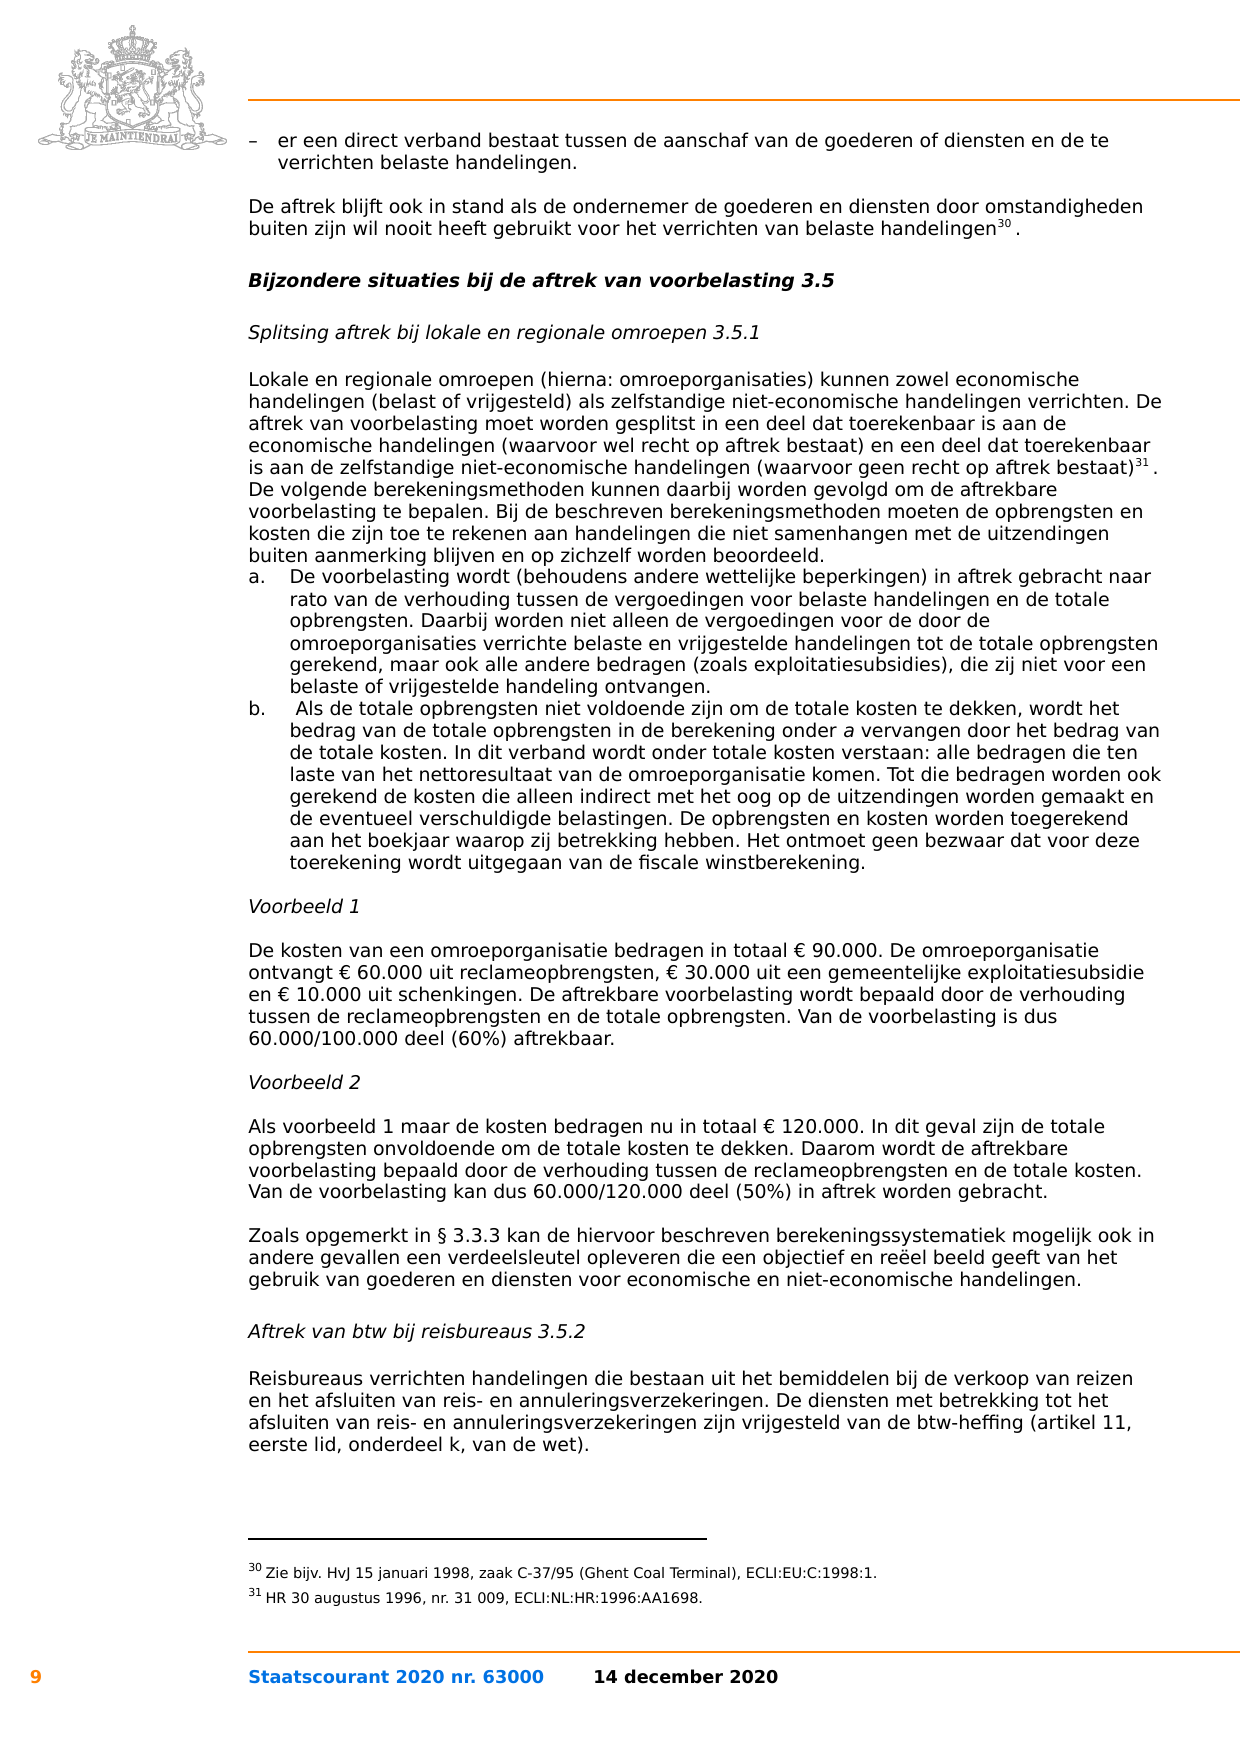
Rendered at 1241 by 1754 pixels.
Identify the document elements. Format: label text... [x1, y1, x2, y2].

text Reisbureaus verrichten handelingen die bestaan uit het bemiddelen bij de verkoop van reizen en het afsluiten van reis- en annuleringsverzekeringen. De diensten met betrekking tot het afsluiten van reis- en annuleringsverzekeringen zijn vrijgesteld van de btw-heffing (artikel 11, eerste lid, onderdeel k, van de wet). [248, 1368, 1163, 1456]
text Zie bijv. HvJ 15 januari 1998, zaak C-37/95 (Ghent Coal Terminal), ECLI:EU:C:1998:1. [248, 1561, 1163, 1583]
subtitle Aftrek van btw bij reisbureaus 3.5.2 [248, 1321, 1163, 1343]
text Zoals opgemerkt in § 3.3.3 kan de hiervoor beschreven berekeningssystematiek mogelijk ook in andere gevallen een verdeelsleutel opleveren die een objectief en reëel beeld geeft van het gebruik van goederen en diensten voor economische en niet-economische handelingen. [248, 1225, 1163, 1291]
subtitle Splitsing aftrek bij lokale en regionale omroepen 3.5.1 [248, 322, 1163, 344]
text a. De voorbelasting wordt (behoudens andere wettelijke beperkingen) in aftrek gebracht naar rato van de verhouding tussen de vergoedingen voor belaste handelingen en de totale opbrengsten. Daarbij worden niet alleen de vergoedingen voor de door de omroeporganisaties verrichte belaste en vrijgestelde handelingen tot de totale opbrengsten gerekend, maar ook alle andere bedragen (zoals exploitatiesubsidies), die zij niet voor een belaste of vrijgestelde handeling ontvangen. [248, 566, 1163, 698]
picture [38, 25, 227, 150]
text b. Als de totale opbrengsten niet voldoende zijn om de totale kosten te dekken, wordt het bedrag van de totale opbrengsten in de berekening onder a vervangen door het bedrag van de totale kosten. In dit verband wordt onder totale kosten verstaan: alle bedragen die ten laste van het nettoresultaat van de omroeporganisatie komen. Tot die bedragen worden ook gerekend de kosten die alleen indirect met het oog op de uitzendingen worden gemaakt en de eventueel verschuldigde belastingen. De opbrengsten en kosten worden toegerekend aan het boekjaar waarop zij betrekking hebben. Het ontmoet geen bezwaar dat voor deze toerekening wordt uitgegaan van de fiscale winstberekening. [248, 698, 1163, 874]
subtitle Voorbeeld 2 [248, 1072, 1163, 1094]
text De aftrek blijft ook in stand als de ondernemer de goederen en diensten door omstandigheden buiten zijn wil nooit heeft gebruikt voor het verrichten van belaste handelingen. [248, 196, 1163, 240]
text Lokale en regionale omroepen (hierna: omroeporganisaties) kunnen zowel economische handelingen (belast of vrijgesteld) als zelfstandige niet-economische handelingen verrichten. De aftrek van voorbelasting moet worden gesplitst in een deel dat toerekenbaar is aan de economische handelingen (waarvoor wel recht op aftrek bestaat) en een deel dat toerekenbaar is aan de zelfstandige niet-economische handelingen (waarvoor geen recht op aftrek bestaat). De volgende berekeningsmethoden kunnen daarbij worden gevolgd om de aftrekbare voorbelasting te bepalen. Bij de beschreven berekeningsmethoden moeten de opbrengsten en kosten die zijn toe te rekenen aan handelingen die niet samenhangen met de uitzendingen buiten aanmerking blijven en op zichzelf worden beoordeeld. [248, 369, 1163, 566]
text Als voorbeeld 1 maar de kosten bedragen nu in totaal € 120.000. In dit geval zijn de totale opbrengsten onvoldoende om de totale kosten te dekken. Daarom wordt de aftrekbare voorbelasting bepaald door de verhouding tussen de reclameopbrengsten en de totale kosten. Van de voorbelasting kan dus 60.000/120.000 deel (50%) in aftrek worden gebracht. [248, 1116, 1163, 1203]
subtitle Voorbeeld 1 [248, 896, 1163, 918]
subtitle Bijzondere situaties bij de aftrek van voorbelasting 3.5 [248, 270, 1163, 292]
text – er een direct verband bestaat tussen de aanschaf van de goederen of diensten en de te verrichten belaste handelingen. [248, 130, 1163, 174]
text HR 30 augustus 1996, nr. 31 009, ECLI:NL:HR:1996:AA1698. [248, 1586, 1163, 1608]
text De kosten van een omroeporganisatie bedragen in totaal € 90.000. De omroeporganisatie ontvangt € 60.000 uit reclameopbrengsten, € 30.000 uit een gemeentelijke exploitatiesubsidie en € 10.000 uit schenkingen. De aftrekbare voorbelasting wordt bepaald door de verhouding tussen de reclameopbrengsten en de totale opbrengsten. Van de voorbelasting is dus 60.000/100.000 deel (60%) aftrekbaar. [248, 940, 1163, 1050]
